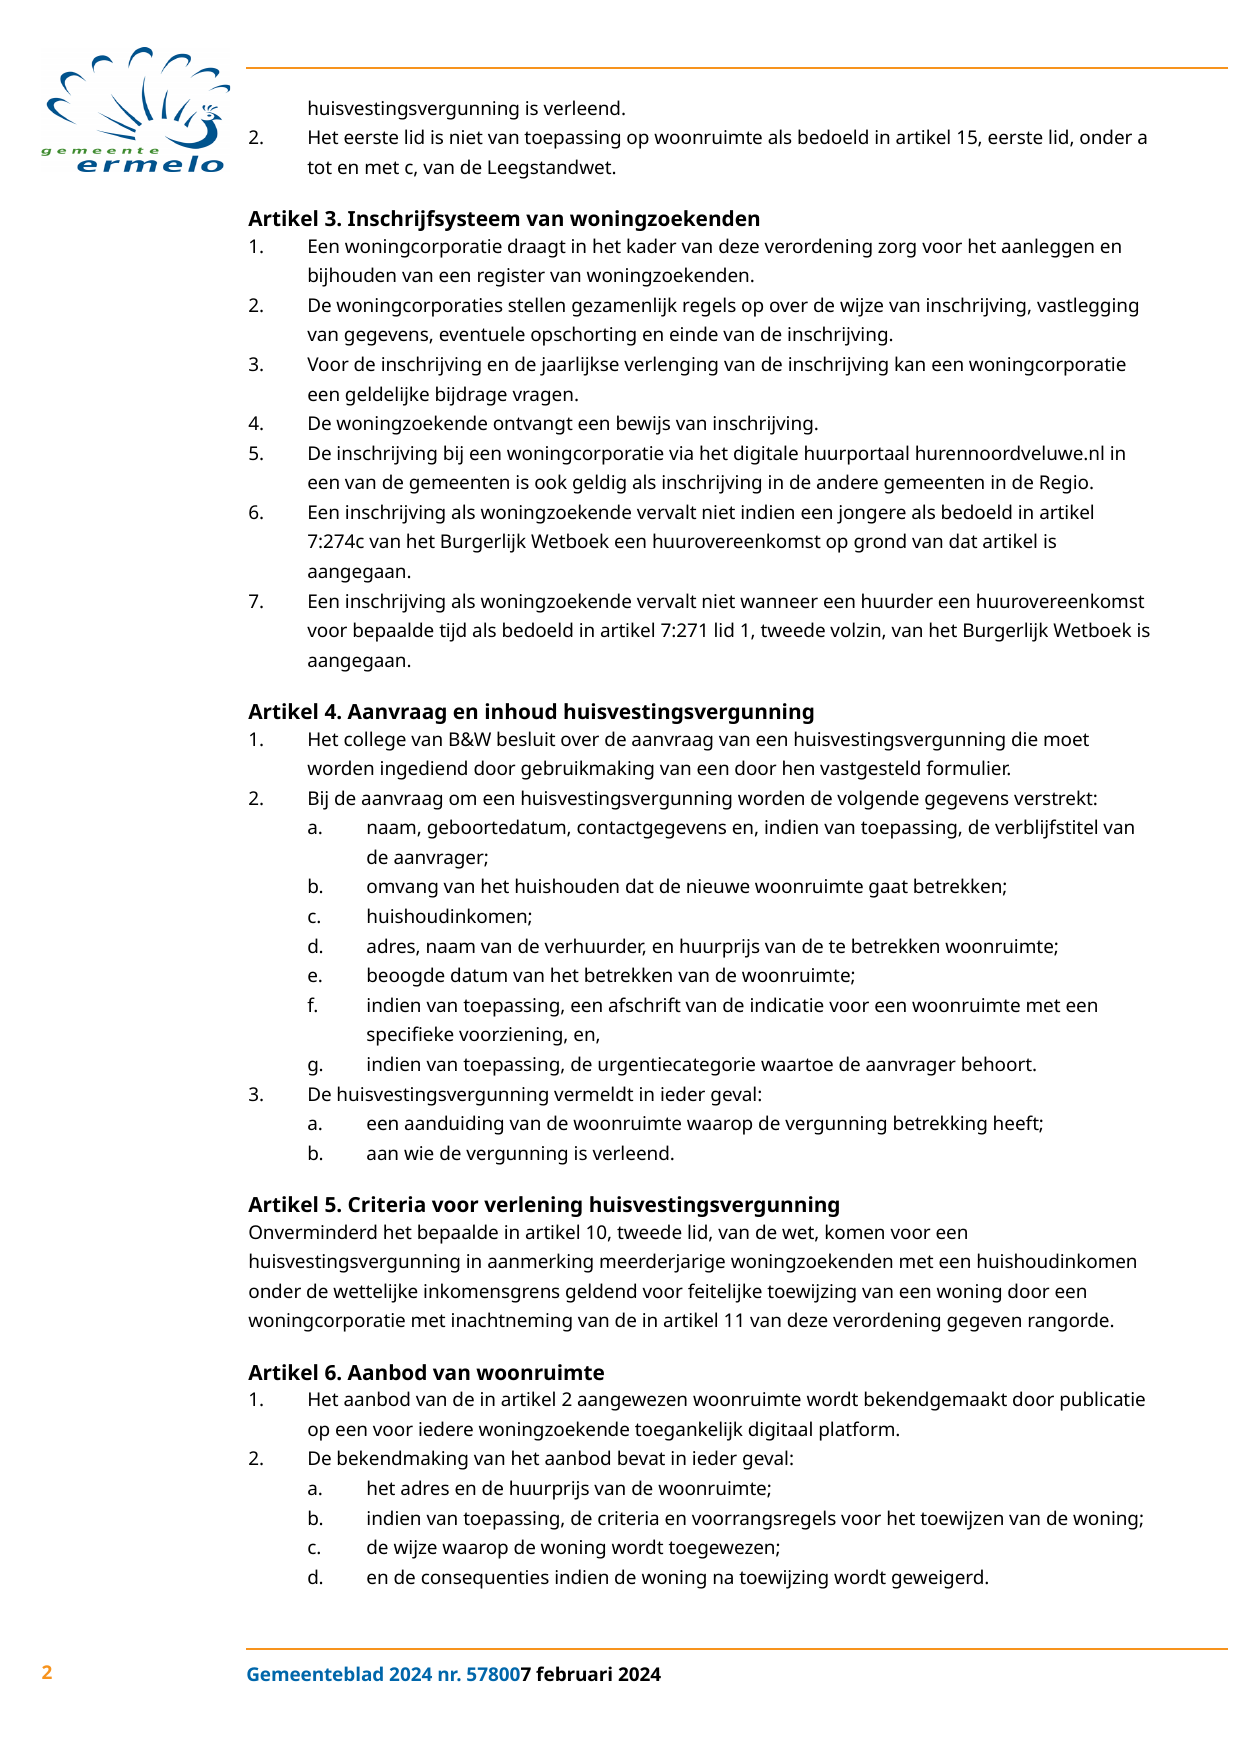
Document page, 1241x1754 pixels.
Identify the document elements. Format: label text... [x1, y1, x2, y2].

text Onverminderd het bepaalde in artikel 10, tweede lid, van de wet, komen voor een huisvestingsvergunning in aanmerking meerderjarige woningzoekenden met een huishoudinkomen onder de wettelijke inkomensgrens geldend voor feitelijke toewijzing van een woning door een woningcorporatie met inachtneming van de in artikel 11 van deze verordening gegeven rangorde. [248, 1219, 1152, 1333]
list De woningzoekende ontvangt een bewijs van inschrijving. [248, 410, 1152, 436]
list naam, geboortedatum, contactgegevens en, indien van toepassing, de verblijfstitel van de aanvrager; [307, 814, 1152, 870]
list en de consequenties indien de woning na toewijzing wordt geweigerd. [307, 1564, 1152, 1590]
list De inschrijving bij een woningcorporatie via het digitale huurportaal hurennoordveluwe.nl in een van de gemeenten is ook geldig als inschrijving in de andere gemeenten in de Regio. [248, 440, 1152, 495]
list Het college van B&W besluit over de aanvraag van een huisvestingsvergunning die moet worden ingediend door gebruikmaking van een door hen vastgesteld formulier. [248, 726, 1152, 781]
list De bekendmaking van het aanbod bevat in ieder geval: [248, 1446, 1152, 1471]
text Artikel 5. Criteria voor verlening huisvestingsvergunning [248, 1190, 1152, 1219]
list beoogde datum van het betrekken van de woonruimte; [307, 962, 1152, 988]
list De huisvestingsvergunning vermeldt in ieder geval: [248, 1081, 1152, 1107]
list indien van toepassing, een afschrift van de indicatie voor een woonruimte met een specifieke voorziening, en, [307, 992, 1152, 1047]
list de wijze waarop de woning wordt toegewezen; [307, 1534, 1152, 1560]
list Bij de aanvraag om een huisvestingsvergunning worden de volgende gegevens verstrekt: [248, 785, 1152, 811]
list huishoudinkomen; [307, 903, 1152, 929]
list Het eerste lid is niet van toepassing op woonruimte als bedoeld in artikel 15, eerste lid, onder a tot en met c, van de Leegstandwet. [248, 124, 1152, 180]
list indien van toepassing, de criteria en voorrangsregels voor het toewijzen van de woning; [307, 1505, 1152, 1531]
list Voor de inschrijving en de jaarlijkse verlenging van de inschrijving kan een woningcorporatie een geldelijke bijdrage vragen. [248, 351, 1152, 406]
text Artikel 6. Aanbod van woonruimte [248, 1358, 1152, 1386]
list De woningcorporaties stellen gezamenlijk regels op over de wijze van inschrijving, vastlegging van gegevens, eventuele opschorting en einde van de inschrijving. [248, 292, 1152, 347]
text Artikel 4. Aanvraag en inhoud huisvestingsvergunning [248, 697, 1152, 726]
list Een inschrijving als woningzoekende vervalt niet wanneer een huurder een huurovereenkomst voor bepaalde tijd als bedoeld in artikel 7:271 lid 1, tweede volzin, van het Burgerlijk Wetboek is aangegaan. [248, 588, 1152, 673]
list Een inschrijving als woningzoekende vervalt niet indien een jongere als bedoeld in artikel 7:274c van het Burgerlijk Wetboek een huurovereenkomst op grond van dat artikel is aangegaan. [248, 499, 1152, 584]
list indien van toepassing, de urgentiecategorie waartoe de aanvrager behoort. [307, 1051, 1152, 1077]
list aan wie de vergunning is verleend. [307, 1140, 1152, 1166]
list een aanduiding van de woonruimte waarop de vergunning betrekking heeft; [307, 1110, 1152, 1136]
text Artikel 3. Inschrijfsysteem van woningzoekenden [248, 204, 1152, 233]
list huisvestingsvergunning is verleend. [248, 95, 1152, 121]
list het adres en de huurprijs van de woonruimte; [307, 1475, 1152, 1501]
picture [41, 47, 231, 172]
list adres, naam van de verhuurder, en huurprijs van de te betrekken woonruimte; [307, 933, 1152, 959]
list Het aanbod van de in artikel 2 aangewezen woonruimte wordt bekendgemaakt door publicatie op een voor iedere woningzoekende toegankelijk digitaal platform. [248, 1386, 1152, 1442]
list omvang van het huishouden dat de nieuwe woonruimte gaat betrekken; [307, 874, 1152, 899]
list Een woningcorporatie draagt in het kader van deze verordening zorg voor het aanleggen en bijhouden van een register van woningzoekenden. [248, 233, 1152, 288]
